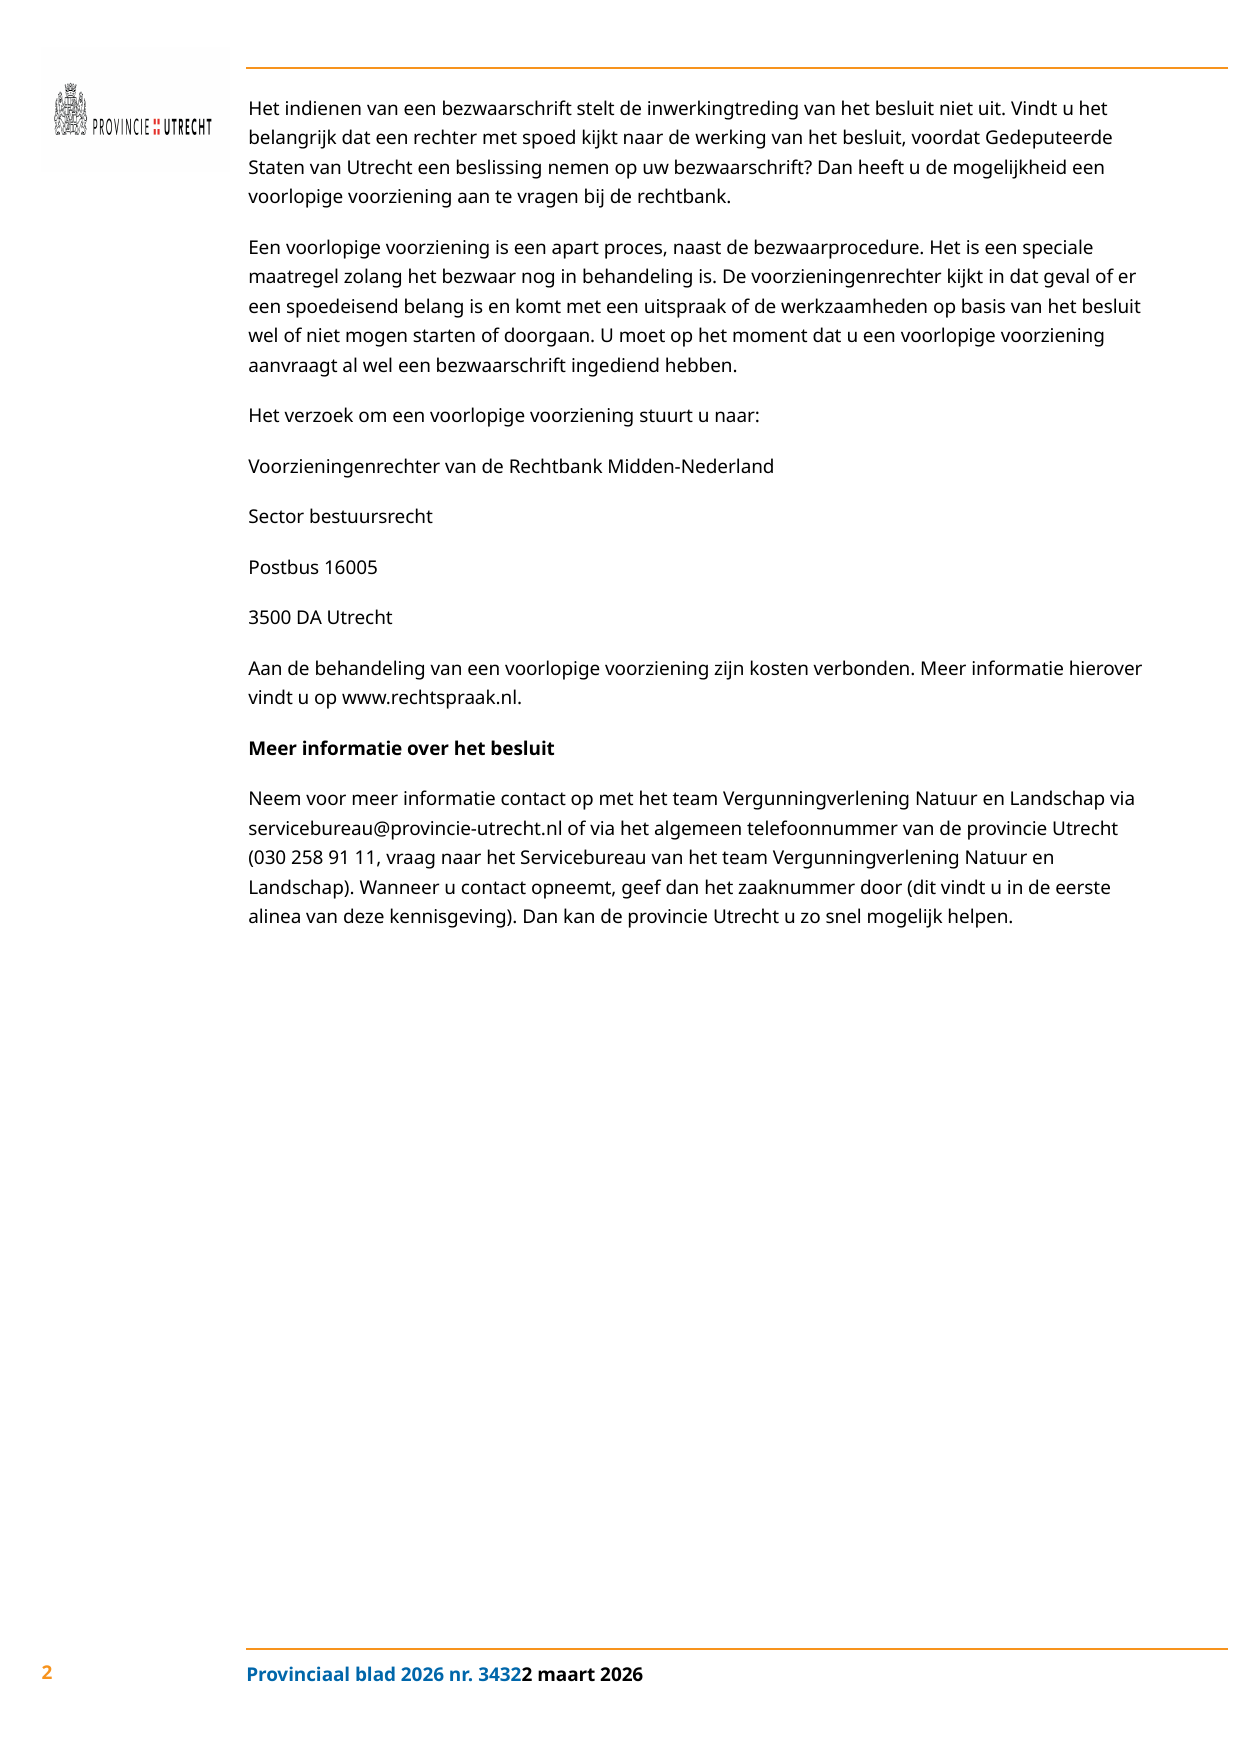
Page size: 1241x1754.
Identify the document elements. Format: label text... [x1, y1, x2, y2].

text Een voorlopige voorziening is een apart proces, naast de bezwaarprocedure. Het is een speciale maatregel zolang het bezwaar nog in behandeling is. De voorzieningenrechter kijkt in dat geval of er een spoedeisend belang is en komt met een uitspraak of de werkzaamheden op basis van het besluit wel of niet mogen starten of doorgaan. U moet op het moment dat u een voorlopige voorziening aanvraagt al wel een bezwaarschrift ingediend hebben. [248, 234, 1152, 378]
text Meer informatie over het besluit [248, 735, 1152, 761]
text Het verzoek om een voorlopige voorziening stuurt u naar: [248, 403, 1152, 428]
text Aan de behandeling van een voorlopige voorziening zijn kosten verbonden. Meer informatie hierover vindt u op www.rechtspraak.nl. [248, 655, 1152, 710]
text 3500 DA Utrecht [248, 604, 1152, 630]
text Postbus 16005 [248, 554, 1152, 580]
text Sector bestuursrecht [248, 503, 1152, 529]
picture [41, 47, 231, 172]
text Neem voor meer informatie contact op met het team Vergunningverlening Natuur en Landschap via servicebureau@provincie-utrecht.nl of via het algemeen telefoonnummer van de provincie Utrecht (030 258 91 11, vraag naar het Servicebureau van het team Vergunningverlening Natuur en Landschap). Wanneer u contact opneemt, geef dan het zaaknummer door (dit vindt u in de eerste alinea van deze kennisgeving). Dan kan de provincie Utrecht u zo snel mogelijk helpen. [248, 785, 1152, 929]
text Het indienen van een bezwaarschrift stelt de inwerkingtreding van het besluit niet uit. Vindt u het belangrijk dat een rechter met spoed kijkt naar de werking van het besluit, voordat Gedeputeerde Staten van Utrecht een beslissing nemen op uw bezwaarschrift? Dan heeft u de mogelijkheid een voorlopige voorziening aan te vragen bij de rechtbank. [248, 95, 1152, 209]
text Voorzieningenrechter van de Rechtbank Midden-Nederland [248, 453, 1152, 479]
